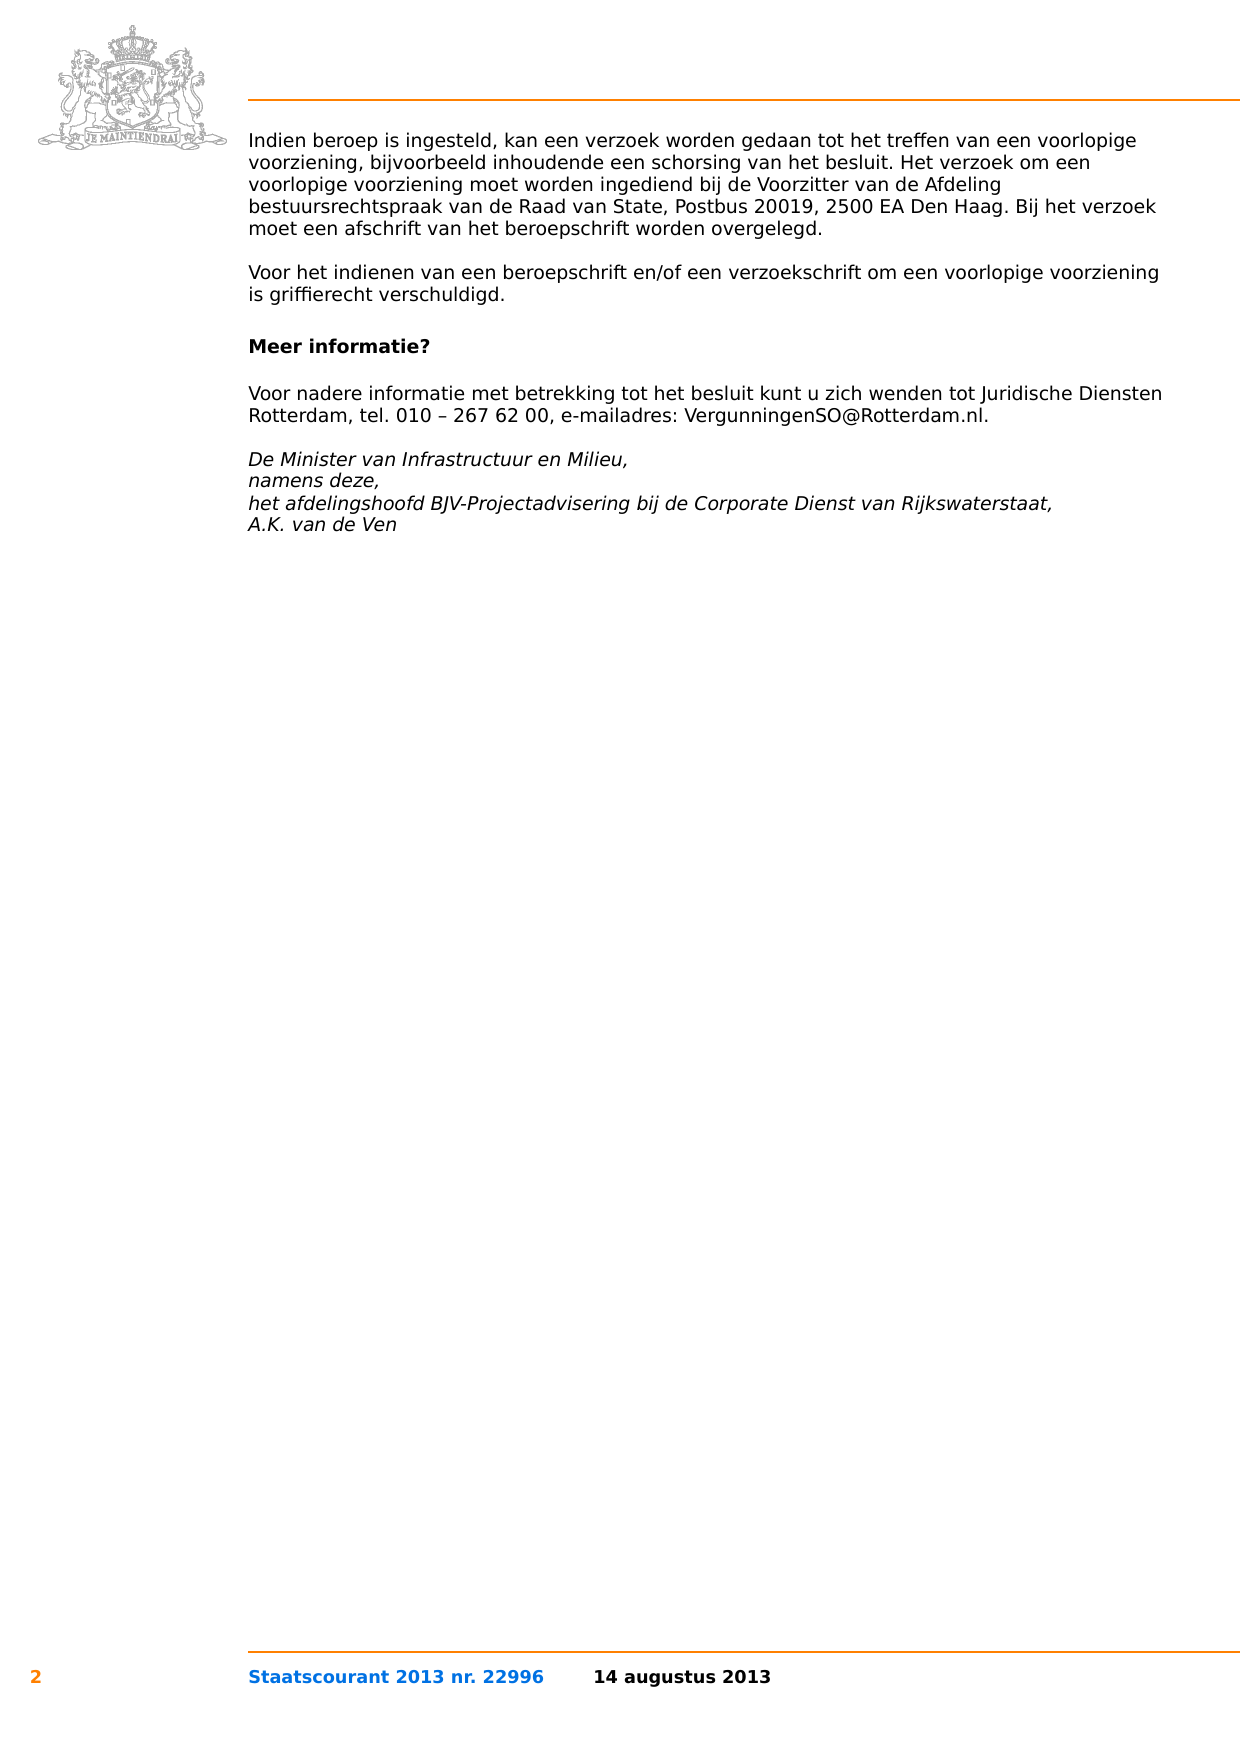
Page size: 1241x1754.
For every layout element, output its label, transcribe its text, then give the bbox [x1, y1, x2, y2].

text Voor het indienen van een beroepschrift en/of een verzoekschrift om een voorlopige voorziening is griffierecht verschuldigd. [248, 262, 1163, 306]
picture [38, 25, 227, 150]
text Voor nadere informatie met betrekking tot het besluit kunt u zich wenden tot Juridische Diensten Rotterdam, tel. 010 – 267 62 00, e-mailadres: VergunningenSO@Rotterdam.nl. [248, 383, 1163, 427]
text Indien beroep is ingesteld, kan een verzoek worden gedaan tot het treffen van een voorlopige voorziening, bijvoorbeeld inhoudende een schorsing van het besluit. Het verzoek om een voorlopige voorziening moet worden ingediend bij de Voorzitter van de Afdeling bestuursrechtspraak van de Raad van State, Postbus 20019, 2500 EA Den Haag. Bij het verzoek moet een afschrift van het beroepschrift worden overgelegd. [248, 130, 1163, 240]
subtitle Meer informatie? [248, 336, 1163, 358]
text De Minister van Infrastructuur en Milieu, namens deze, het afdelingshoofd BJV-Projectadvisering bij de Corporate Dienst van Rijkswaterstaat, A.K. van de Ven [248, 448, 1163, 536]
